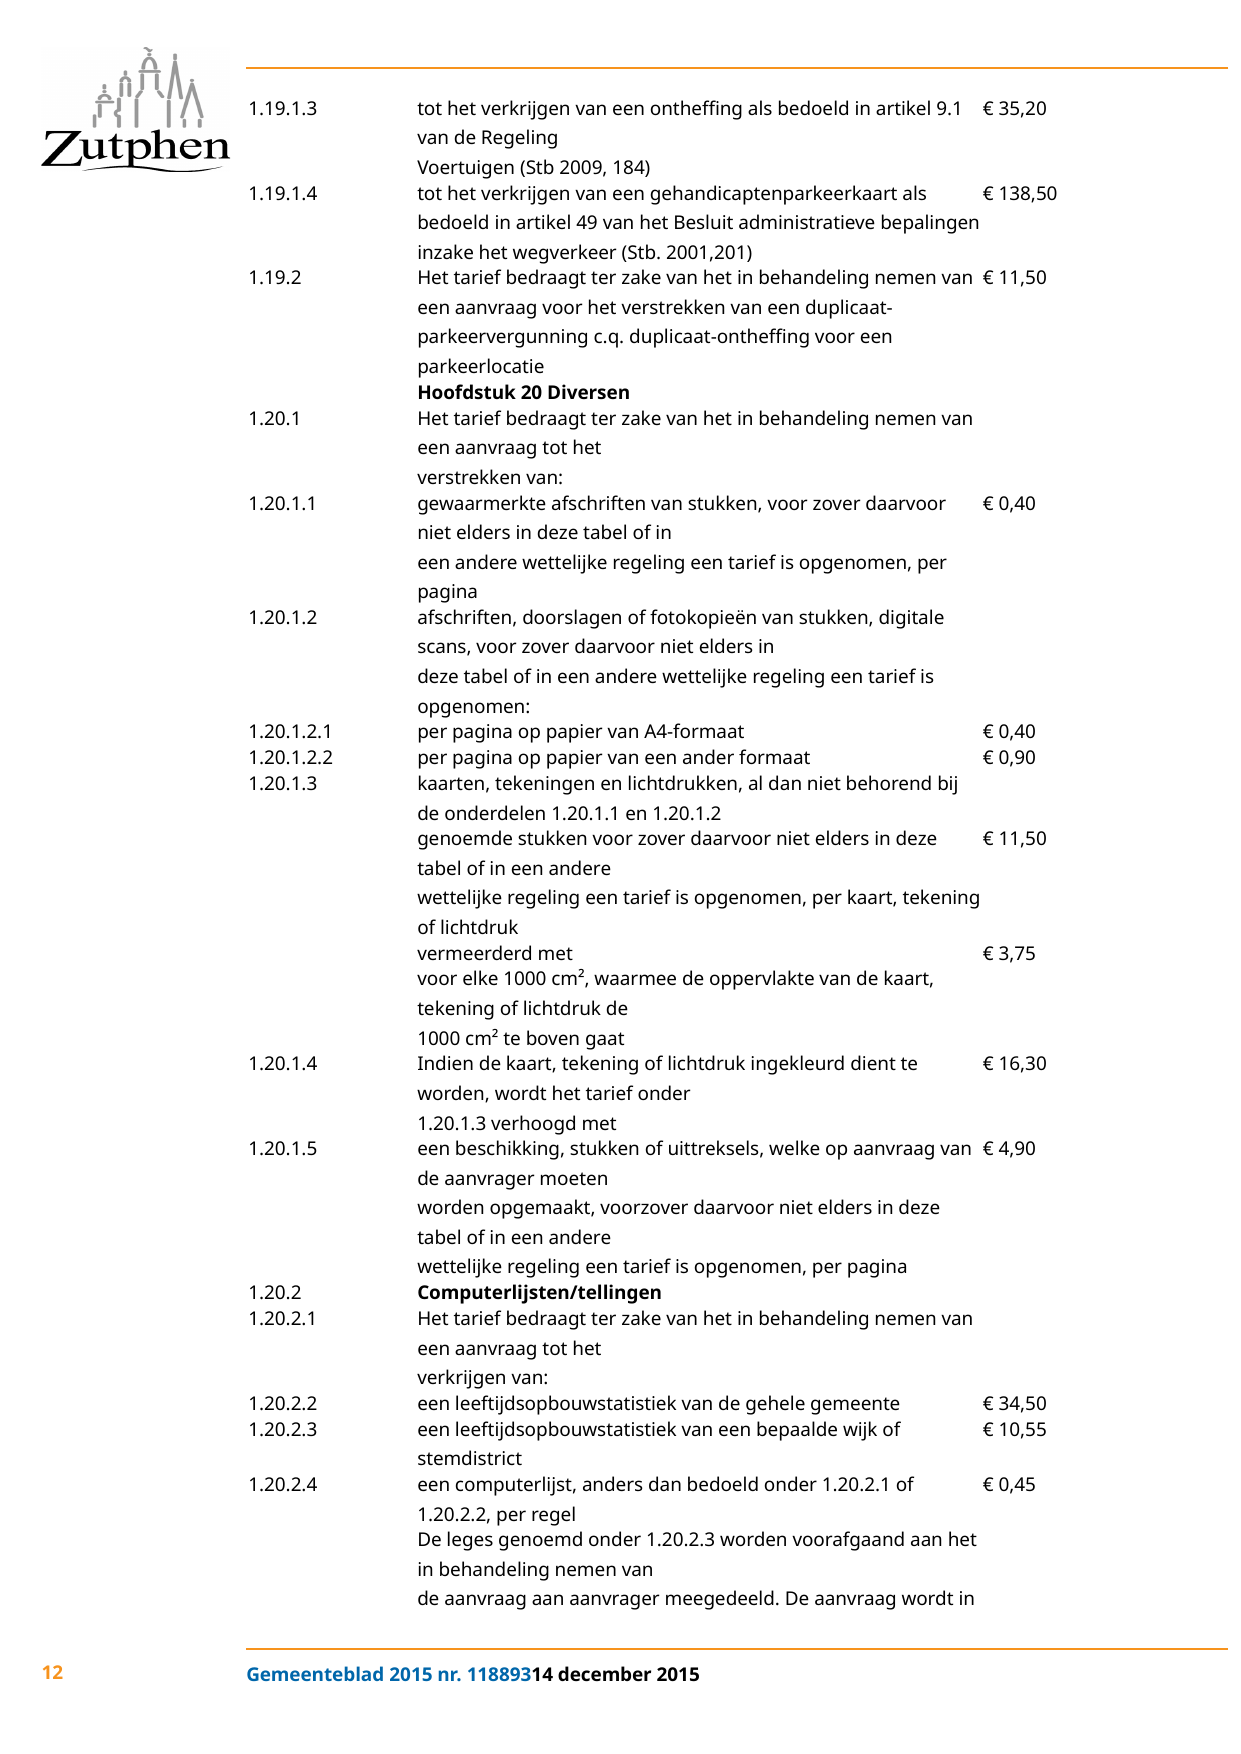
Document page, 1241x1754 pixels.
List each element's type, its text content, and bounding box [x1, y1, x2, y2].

table_cell 1.20.2.4 [248, 1471, 417, 1526]
table_cell een beschikking, stukken of uittreksels, welke op aanvraag van de aanvrager moeten worden opgemaakt, voorzover daarvoor niet elders in deze tabel of in een andere wettelijke regeling een tarief is opgenomen, per pagina [417, 1135, 983, 1279]
table_cell Indien de kaart, tekening of lichtdruk ingekleurd dient te worden, wordt het tarief onder 1.20.1.3 verhoogd met [417, 1051, 983, 1135]
table_cell [248, 825, 417, 940]
table_cell € 10,55 [983, 1416, 1152, 1471]
table_cell € 138,50 [983, 180, 1152, 264]
table_cell een computerlijst, anders dan bedoeld onder 1.20.2.1 of 1.20.2.2, per regel [417, 1471, 983, 1526]
table_cell 1.20.2.1 [248, 1305, 417, 1390]
table_cell 1.20.2 [248, 1280, 417, 1305]
table_cell [248, 966, 417, 1051]
table_cell 1.20.1.4 [248, 1051, 417, 1135]
table_cell [983, 966, 1152, 1051]
table_cell € 34,50 [983, 1390, 1152, 1416]
table_cell [983, 1526, 1152, 1611]
table_cell € 11,50 [983, 825, 1152, 940]
table_cell [983, 379, 1152, 405]
table_cell per pagina op papier van een ander formaat [417, 744, 983, 770]
table_cell De leges genoemd onder 1.20.2.3 worden voorafgaand aan het in behandeling nemen van de aanvraag aan aanvrager meegedeeld. De aanvraag wordt in [417, 1526, 983, 1611]
table_cell 1.20.1.2.2 [248, 744, 417, 770]
table_cell € 0,40 [983, 490, 1152, 604]
table_cell kaarten, tekeningen en lichtdrukken, al dan niet behorend bij de onderdelen 1.20.1.1 en 1.20.1.2 [417, 770, 983, 825]
table_cell Het tarief bedraagt ter zake van het in behandeling nemen van een aanvraag tot het verstrekken van: [417, 405, 983, 490]
table_cell per pagina op papier van A4-formaat [417, 719, 983, 744]
table_cell 1.20.1.3 [248, 770, 417, 825]
table_cell 1.20.1.2 [248, 604, 417, 719]
table_cell Computerlijsten/tellingen [417, 1280, 983, 1305]
table_cell Hoofdstuk 20 Diversen [417, 379, 983, 405]
table_cell 1.20.1.2.1 [248, 719, 417, 744]
table_cell [983, 1280, 1152, 1305]
table_cell [983, 1305, 1152, 1390]
table_cell [983, 604, 1152, 719]
table_cell 1.20.2.3 [248, 1416, 417, 1471]
table_cell € 0,45 [983, 1471, 1152, 1526]
table_cell gewaarmerkte afschriften van stukken, voor zover daarvoor niet elders in deze tabel of in een andere wettelijke regeling een tarief is opgenomen, per pagina [417, 490, 983, 604]
table_cell een leeftijdsopbouwstatistiek van een bepaalde wijk of stemdistrict [417, 1416, 983, 1471]
table_cell afschriften, doorslagen of fotokopieën van stukken, digitale scans, voor zover daarvoor niet elders in deze tabel of in een andere wettelijke regeling een tarief is opgenomen: [417, 604, 983, 719]
table_cell Het tarief bedraagt ter zake van het in behandeling nemen van een aanvraag tot het verkrijgen van: [417, 1305, 983, 1390]
table_cell 1.19.1.4 [248, 180, 417, 264]
table_cell 1.20.1 [248, 405, 417, 490]
table_cell € 16,30 [983, 1051, 1152, 1135]
table_cell € 0,90 [983, 744, 1152, 770]
table_cell 1.20.2.2 [248, 1390, 417, 1416]
table_cell [248, 1526, 417, 1611]
table_cell tot het verkrijgen van een gehandicaptenparkeerkaart als bedoeld in artikel 49 van het Besluit administratieve bepalingen inzake het wegverkeer (Stb. 2001,201) [417, 180, 983, 264]
table_cell vermeerderd met [417, 940, 983, 966]
table_cell tot het verkrijgen van een ontheffing als bedoeld in artikel 9.1 van de Regeling Voertuigen (Stb 2009, 184) [417, 95, 983, 180]
table_cell Het tarief bedraagt ter zake van het in behandeling nemen van een aanvraag voor het verstrekken van een duplicaat-parkeervergunning c.q. duplicaat-ontheffing voor een parkeerlocatie [417, 265, 983, 379]
table_cell 1.20.1.1 [248, 490, 417, 604]
table_cell [248, 940, 417, 966]
table_cell [983, 405, 1152, 490]
table_cell genoemde stukken voor zover daarvoor niet elders in deze tabel of in een andere wettelijke regeling een tarief is opgenomen, per kaart, tekening of lichtdruk [417, 825, 983, 940]
table_cell € 4,90 [983, 1135, 1152, 1279]
table_cell [248, 379, 417, 405]
table_cell een leeftijdsopbouwstatistiek van de gehele gemeente [417, 1390, 983, 1416]
table_cell € 35,20 [983, 95, 1152, 180]
table_cell € 0,40 [983, 719, 1152, 744]
table_cell [983, 770, 1152, 825]
picture [41, 47, 231, 172]
table_cell 1.20.1.5 [248, 1135, 417, 1279]
table_cell voor elke 1000 cm², waarmee de oppervlakte van de kaart, tekening of lichtdruk de 1000 cm² te boven gaat [417, 966, 983, 1051]
table_cell € 11,50 [983, 265, 1152, 379]
table_cell 1.19.1.3 [248, 95, 417, 180]
table_cell 1.19.2 [248, 265, 417, 379]
table_cell € 3,75 [983, 940, 1152, 966]
